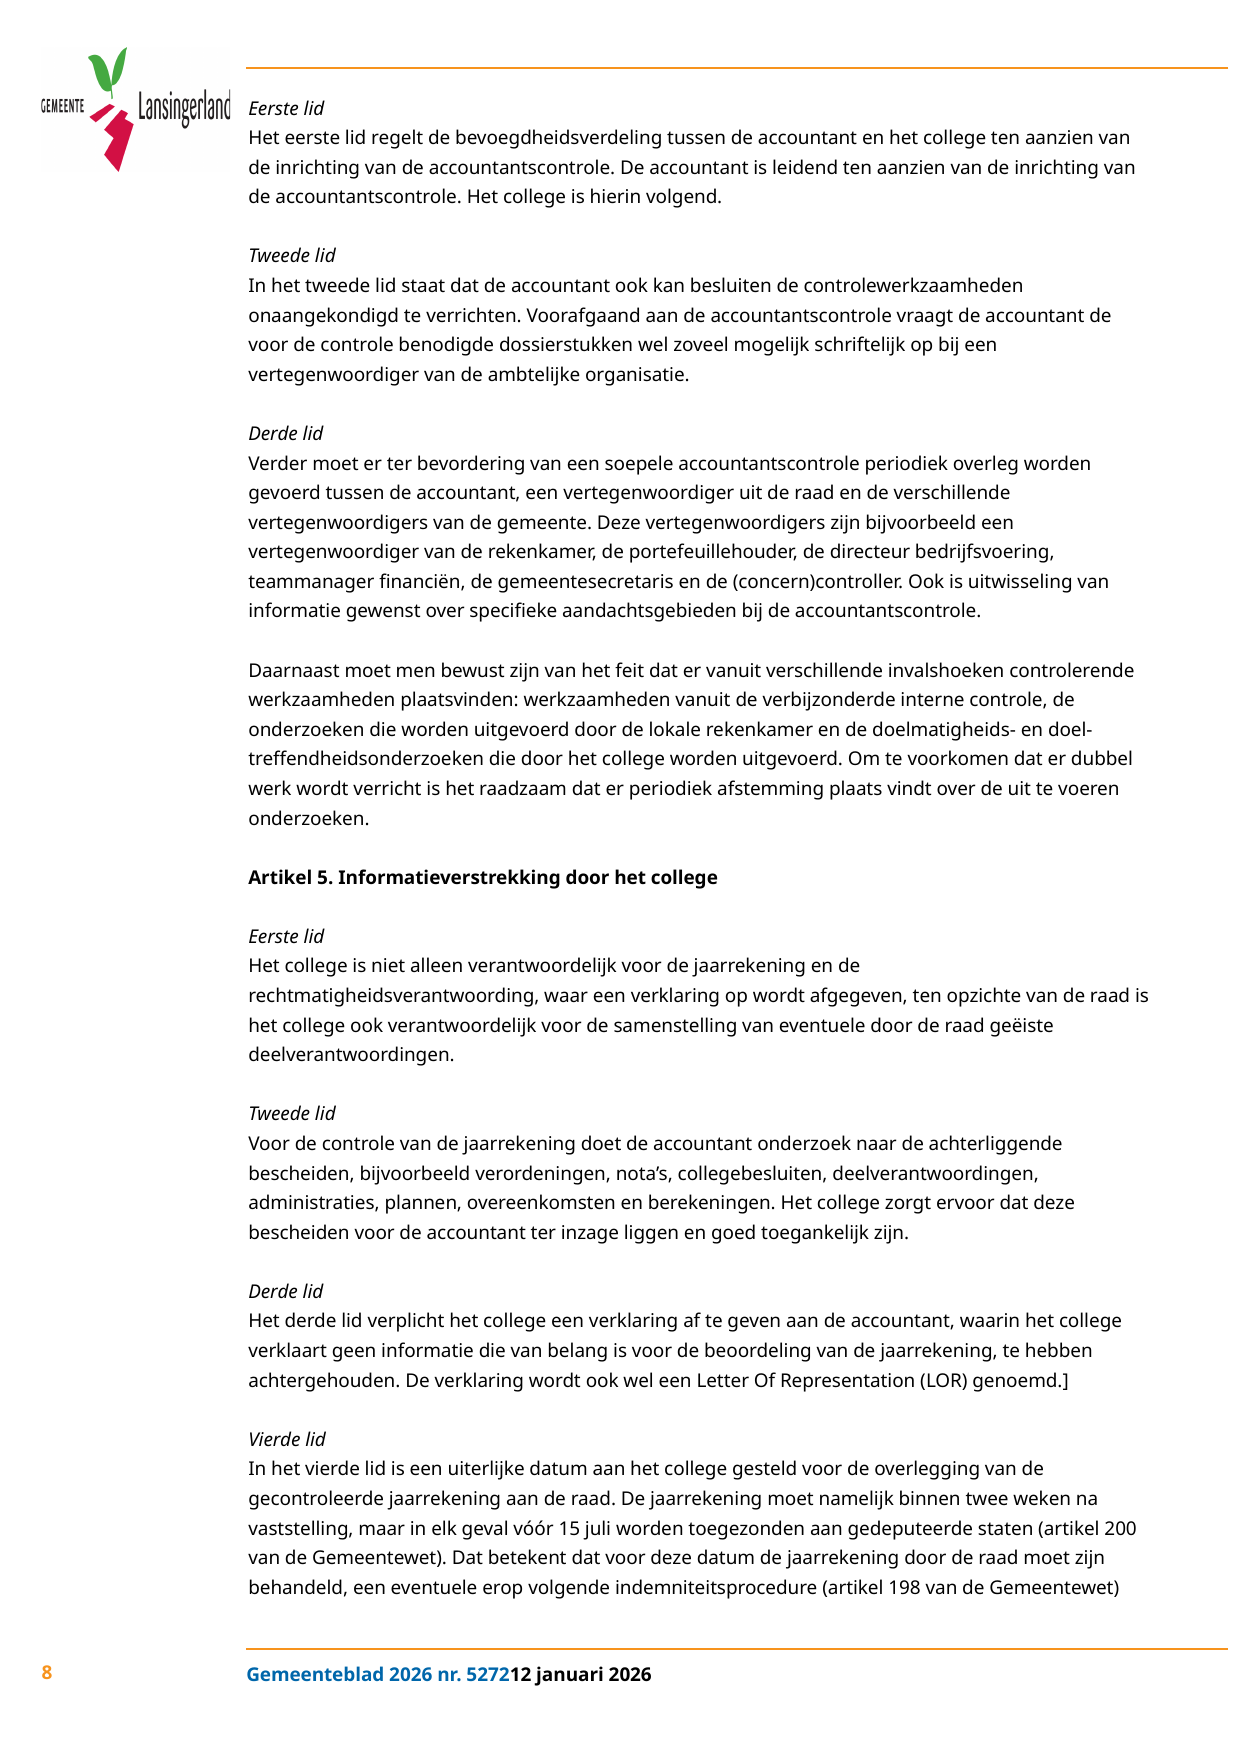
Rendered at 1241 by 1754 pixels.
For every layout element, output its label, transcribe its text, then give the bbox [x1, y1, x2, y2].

text Verder moet er ter bevordering van een soepele accountantscontrole periodiek overleg worden gevoerd tussen de accountant, een vertegenwoordiger uit de raad en de verschillende vertegenwoordigers van de gemeente. Deze vertegenwoordigers zijn bijvoorbeeld een vertegenwoordiger van de rekenkamer, de portefeuillehouder, de directeur bedrijfsvoering, teammanager financiën, de gemeentesecretaris en de (concern)controller. Ook is uitwisseling van informatie gewenst over specifieke aandachtsgebieden bij de accountantscontrole. [248, 450, 1152, 623]
text Het eerste lid regelt de bevoegdheidsverdeling tussen de accountant en het college ten aanzien van de inrichting van de accountantscontrole. De accountant is leidend ten aanzien van de inrichting van de accountantscontrole. Het college is hierin volgend. [248, 124, 1152, 209]
text Derde lid [248, 1278, 1152, 1304]
text Tweede lid [248, 243, 1152, 268]
picture [41, 47, 231, 172]
text Eerste lid [248, 923, 1152, 949]
text Vierde lid [248, 1426, 1152, 1452]
text Daarnaast moet men bewust zijn van het feit dat er vanuit verschillende invalshoeken controlerende werkzaamheden plaatsvinden: werkzaamheden vanuit de verbijzonderde interne controle, de onderzoeken die worden uitgevoerd door de lokale rekenkamer en de doelmatigheids- en doel-treffendheidsonderzoeken die door het college worden uitgevoerd. Om te voorkomen dat er dubbel werk wordt verricht is het raadzaam dat er periodiek afstemming plaats vindt over de uit te voeren onderzoeken. [248, 657, 1152, 831]
text Voor de controle van de jaarrekening doet de accountant onderzoek naar de achterliggende bescheiden, bijvoorbeeld verordeningen, nota’s, collegebesluiten, deelverantwoordingen, administraties, plannen, overeenkomsten en berekeningen. Het college zorgt ervoor dat deze bescheiden voor de accountant ter inzage liggen en goed toegankelijk zijn. [248, 1130, 1152, 1245]
text Artikel 5. Informatieverstrekking door het college [248, 864, 1152, 890]
text In het vierde lid is een uiterlijke datum aan het college gesteld voor de overlegging van de gecontroleerde jaarrekening aan de raad. De jaarrekening moet namelijk binnen twee weken na vaststelling, maar in elk geval vóór 15 juli worden toegezonden aan gedeputeerde staten (artikel 200 van de Gemeentewet). Dat betekent dat voor deze datum de jaarrekening door de raad moet zijn behandeld, een eventuele erop volgende indemniteitsprocedure (artikel 198 van de Gemeentewet) [248, 1456, 1152, 1600]
text Het derde lid verplicht het college een verklaring af te geven aan de accountant, waarin het college verklaart geen informatie die van belang is voor de beoordeling van de jaarrekening, te hebben achtergehouden. De verklaring wordt ook wel een Letter Of Representation (LOR) genoemd.] [248, 1308, 1152, 1393]
text Derde lid [248, 420, 1152, 446]
text Eerste lid [248, 95, 1152, 121]
text Tweede lid [248, 1101, 1152, 1126]
text Het college is niet alleen verantwoordelijk voor de jaarrekening en de rechtmatigheidsverantwoording, waar een verklaring op wordt afgegeven, ten opzichte van de raad is het college ook verantwoordelijk voor de samenstelling van eventuele door de raad geëiste deelverantwoordingen. [248, 953, 1152, 1067]
text In het tweede lid staat dat de accountant ook kan besluiten de controlewerkzaamheden onaangekondigd te verrichten. Voorafgaand aan de accountantscontrole vraagt de accountant de voor de controle benodigde dossierstukken wel zoveel mogelijk schriftelijk op bij een vertegenwoordiger van de ambtelijke organisatie. [248, 272, 1152, 387]
